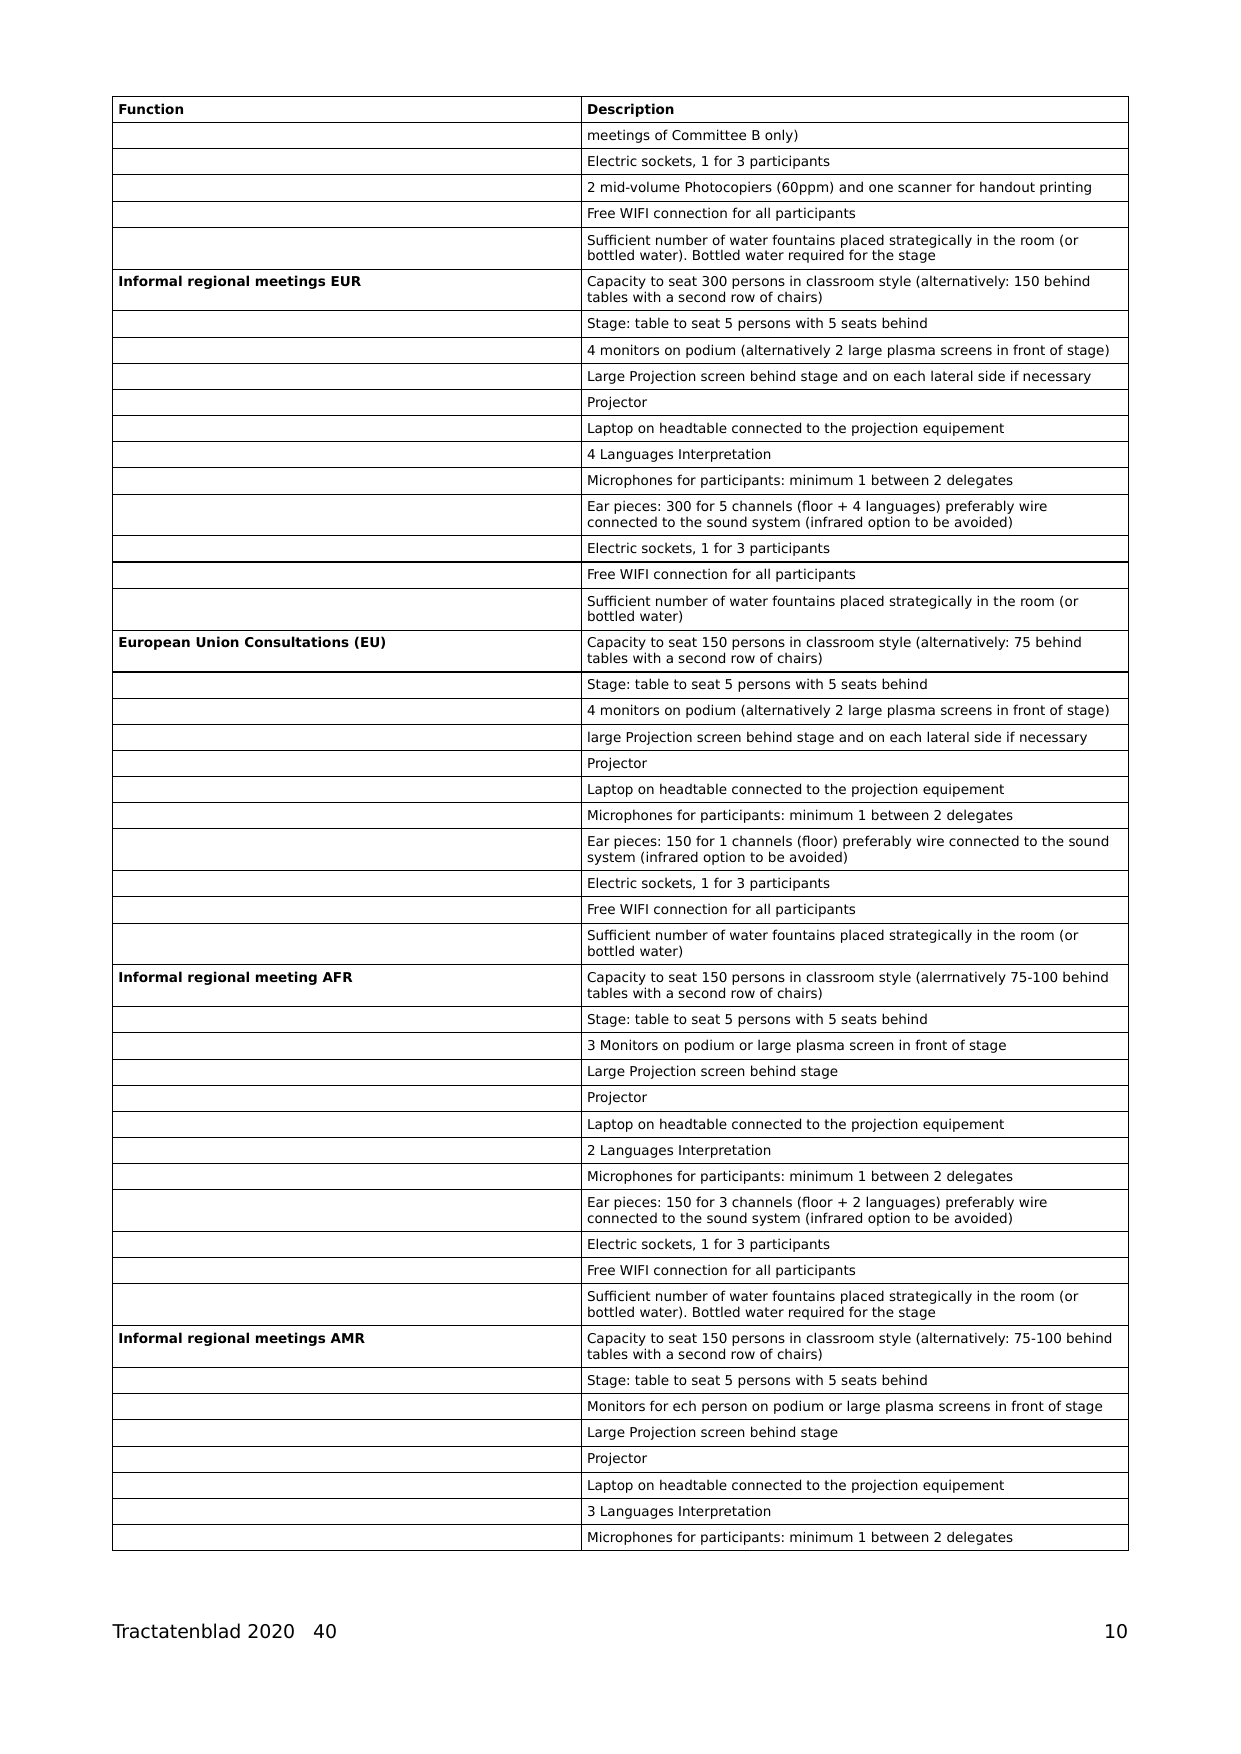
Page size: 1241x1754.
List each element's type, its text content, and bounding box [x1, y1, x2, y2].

table_cell [113, 311, 581, 337]
table_cell Laptop on headtable connected to the projection equipement [582, 1112, 1128, 1137]
table_cell [113, 897, 581, 922]
table_cell [113, 1447, 581, 1472]
table_cell Laptop on headtable connected to the projection equipement [582, 777, 1128, 802]
table_cell Stage: table to seat 5 persons with 5 seats behind [582, 1007, 1128, 1032]
table_cell Microphones for participants: minimum 1 between 2 delegates [582, 1164, 1128, 1189]
table_cell 4 Languages Interpretation [582, 442, 1128, 467]
table_cell [113, 1060, 581, 1084]
table_cell Stage: table to seat 5 persons with 5 seats behind [582, 311, 1128, 337]
table_cell [113, 1033, 581, 1058]
table_cell [113, 536, 581, 561]
table_cell Sufficient number of water fountains placed strategically in the room (or bottled water) [582, 924, 1128, 964]
table_cell 4 monitors on podium (alternatively 2 large plasma screens in front of stage) [582, 699, 1128, 724]
table_cell Sufficient number of water fountains placed strategically in the room (or bottled water). Bottled water required for the stage [582, 1284, 1128, 1325]
table_cell [113, 1007, 581, 1032]
table_cell [113, 1473, 581, 1498]
table_cell [113, 1112, 581, 1137]
table_cell Capacity to seat 300 persons in classroom style (alternatively: 150 behind tables with a second row of chairs) [582, 270, 1128, 310]
table_cell 4 monitors on podium (alternatively 2 large plasma screens in front of stage) [582, 338, 1128, 363]
table_cell Informal regional meeting AFR [113, 965, 581, 1006]
table_cell 2 mid-volume Photocopiers (60ppm) and one scanner for handout printing [582, 175, 1128, 201]
table_cell Microphones for participants: minimum 1 between 2 delegates [582, 1525, 1128, 1550]
table_cell Capacity to seat 150 persons in classroom style (alternatively: 75-100 behind tables with a second row of chairs) [582, 1326, 1128, 1367]
table_cell Projector [582, 1447, 1128, 1472]
table_cell [113, 416, 581, 441]
table_cell [113, 1232, 581, 1257]
table_cell [113, 202, 581, 227]
table_cell 3 Monitors on podium or large plasma screen in front of stage [582, 1033, 1128, 1058]
table_cell Electric sockets, 1 for 3 participants [582, 536, 1128, 561]
table_cell Monitors for ech person on podium or large plasma screens in front of stage [582, 1394, 1128, 1419]
table_cell [113, 725, 581, 750]
table_cell Electric sockets, 1 for 3 participants [582, 149, 1128, 174]
table_cell Sufficient number of water fountains placed strategically in the room (or bottled water) [582, 589, 1128, 629]
table_cell [113, 699, 581, 724]
table_cell [113, 1284, 581, 1325]
table_cell Stage: table to seat 5 persons with 5 seats behind [582, 673, 1128, 697]
table_cell [113, 829, 581, 870]
table_cell [113, 390, 581, 415]
table_cell [113, 1086, 581, 1111]
table_cell [113, 924, 581, 964]
table_cell [113, 751, 581, 776]
table_cell Free WIFI connection for all participants [582, 202, 1128, 227]
table_cell [113, 468, 581, 493]
table_cell European Union Consultations (EU) [113, 631, 581, 671]
table_cell [113, 563, 581, 588]
table_cell Ear pieces: 300 for 5 channels (floor + 4 languages) preferably wire connected to the sound system (infrared option to be avoided) [582, 495, 1128, 535]
table_cell [113, 1164, 581, 1189]
table_cell meetings of Committee B only) [582, 123, 1128, 148]
table_cell Electric sockets, 1 for 3 participants [582, 871, 1128, 896]
table_cell [113, 777, 581, 802]
table_cell [113, 149, 581, 174]
table_cell Stage: table to seat 5 persons with 5 seats behind [582, 1368, 1128, 1393]
table_cell [113, 1499, 581, 1524]
table_cell Sufficient number of water fountains placed strategically in the room (or bottled water). Bottled water required for the stage [582, 228, 1128, 268]
table_cell [113, 1258, 581, 1283]
table_cell [113, 1190, 581, 1231]
table_cell [113, 589, 581, 629]
table_cell Free WIFI connection for all participants [582, 563, 1128, 588]
table_cell large Projection screen behind stage and on each lateral side if necessary [582, 725, 1128, 750]
table_cell Ear pieces: 150 for 3 channels (floor + 2 languages) preferably wire connected to the sound system (infrared option to be avoided) [582, 1190, 1128, 1231]
table_cell [113, 123, 581, 148]
table_cell Projector [582, 1086, 1128, 1111]
table_cell Microphones for participants: minimum 1 between 2 delegates [582, 803, 1128, 828]
table_cell 3 Languages Interpretation [582, 1499, 1128, 1524]
table_cell [113, 1368, 581, 1393]
table_cell 2 Languages Interpretation [582, 1138, 1128, 1163]
table_cell Laptop on headtable connected to the projection equipement [582, 1473, 1128, 1498]
table_cell Electric sockets, 1 for 3 participants [582, 1232, 1128, 1257]
table_cell Informal regional meetings EUR [113, 270, 581, 310]
table_cell [113, 175, 581, 201]
table_cell [113, 1420, 581, 1446]
table_header Function [113, 97, 581, 122]
table_cell Capacity to seat 150 persons in classroom style (alerrnatively 75-100 behind tables with a second row of chairs) [582, 965, 1128, 1006]
table_cell [113, 673, 581, 697]
table_cell Large Projection screen behind stage [582, 1420, 1128, 1446]
table_cell Free WIFI connection for all participants [582, 897, 1128, 922]
table_cell [113, 495, 581, 535]
table_cell [113, 1138, 581, 1163]
table_cell [113, 871, 581, 896]
table_cell [113, 228, 581, 268]
table_cell [113, 338, 581, 363]
table_cell [113, 364, 581, 389]
table_cell [113, 1394, 581, 1419]
table_cell Informal regional meetings AMR [113, 1326, 581, 1367]
table_cell Large Projection screen behind stage [582, 1060, 1128, 1084]
table_cell [113, 1525, 581, 1550]
table_cell Large Projection screen behind stage and on each lateral side if necessary [582, 364, 1128, 389]
table_cell Projector [582, 390, 1128, 415]
table_cell Free WIFI connection for all participants [582, 1258, 1128, 1283]
table_cell Ear pieces: 150 for 1 channels (floor) preferably wire connected to the sound system (infrared option to be avoided) [582, 829, 1128, 870]
table_cell Capacity to seat 150 persons in classroom style (alternatively: 75 behind tables with a second row of chairs) [582, 631, 1128, 671]
table_cell [113, 803, 581, 828]
table_header Description [582, 97, 1128, 122]
table_cell [113, 442, 581, 467]
table_cell Projector [582, 751, 1128, 776]
table_cell Laptop on headtable connected to the projection equipement [582, 416, 1128, 441]
table_cell Microphones for participants: minimum 1 between 2 delegates [582, 468, 1128, 493]
